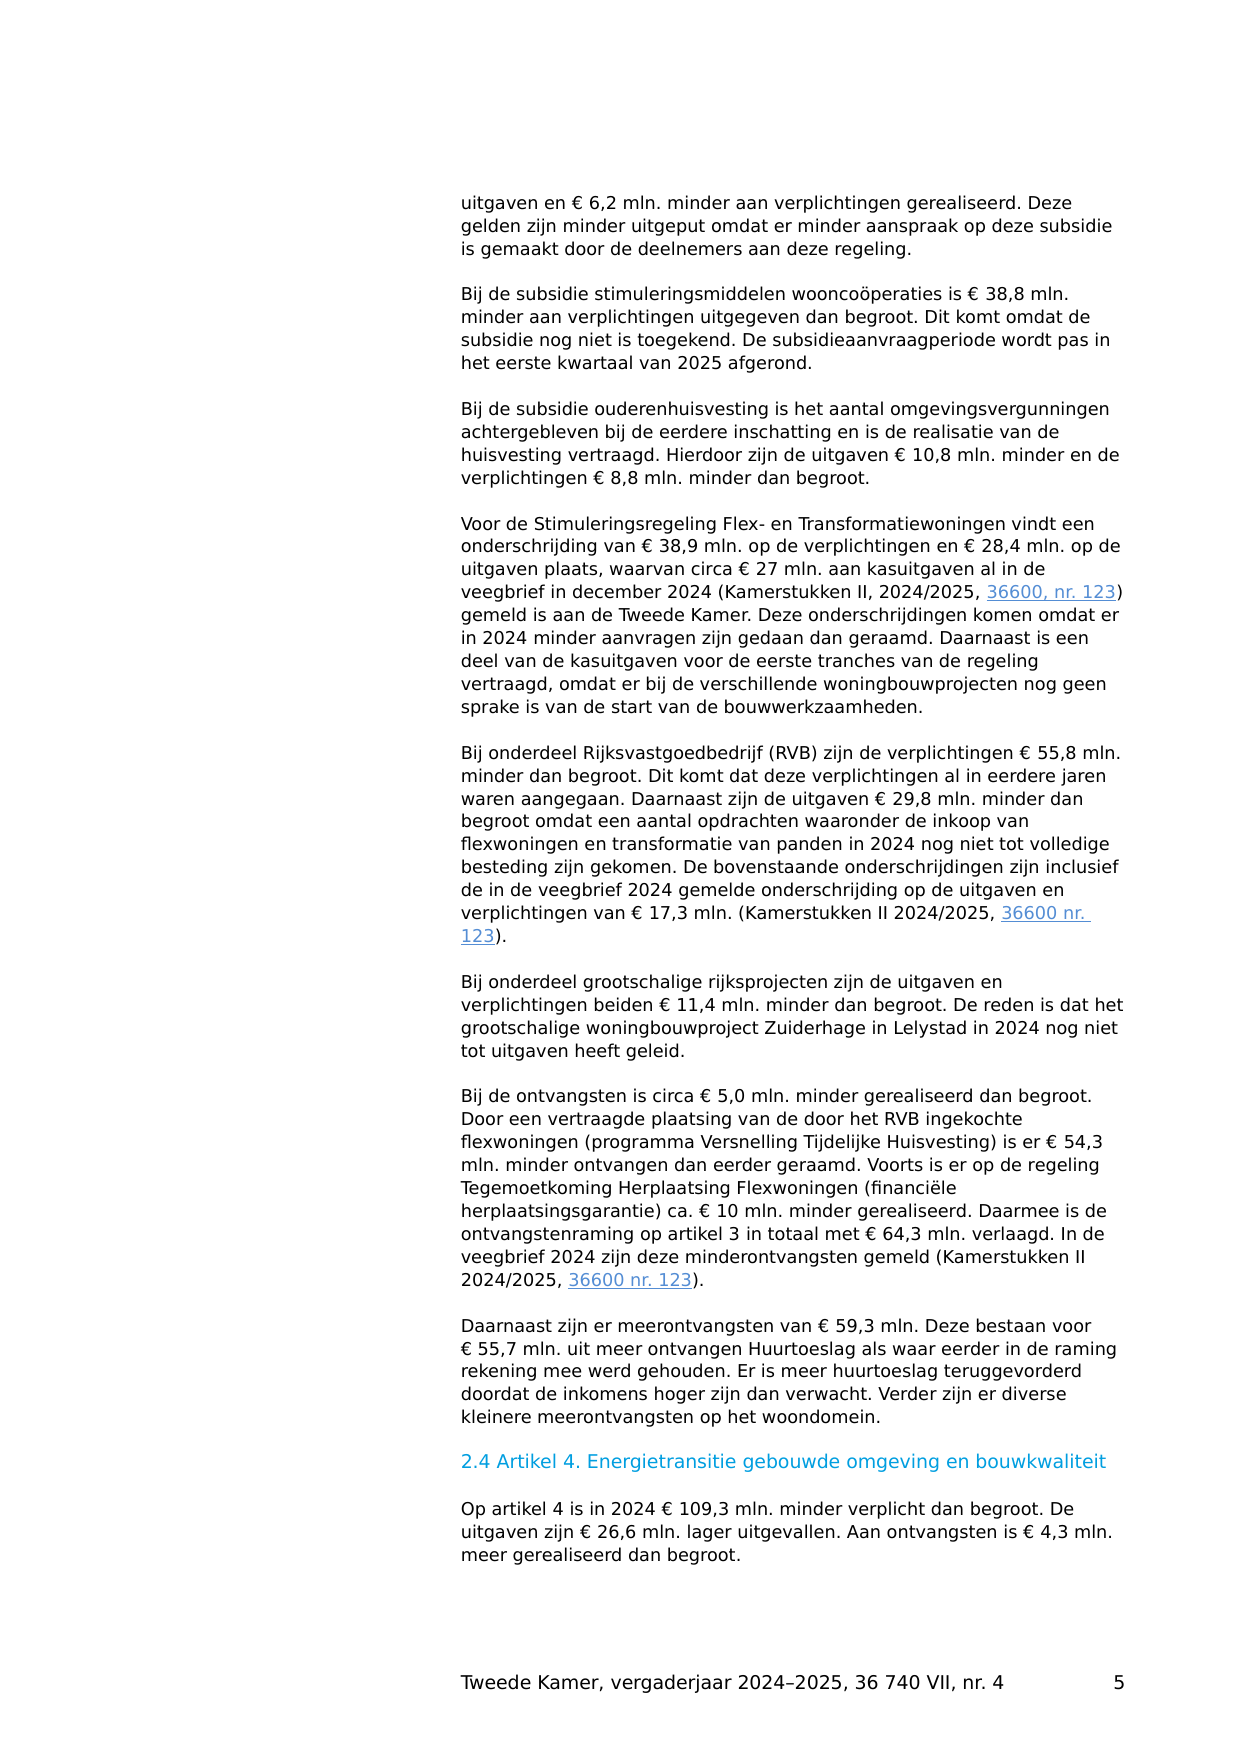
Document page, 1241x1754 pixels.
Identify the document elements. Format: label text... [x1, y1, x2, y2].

text Bij de ontvangsten is circa € 5,0 mln. minder gerealiseerd dan begroot. Door een vertraagde plaatsing van de door het RVB ingekochte flexwoningen (programma Versnelling Tijdelijke Huisvesting) is er € 54,3 mln. minder ontvangen dan eerder geraamd. Voorts is er op de regeling Tegemoetkoming Herplaatsing Flexwoningen (financiële herplaatsingsgarantie) ca. € 10 mln. minder gerealiseerd. Daarmee is de ontvangstenraming op artikel 3 in totaal met € 64,3 mln. verlaagd. In de veegbrief 2024 zijn deze minderontvangsten gemeld (Kamerstukken II 2024/2025, 36600 nr. 123). [461, 1084, 1125, 1291]
text Op artikel 4 is in 2024 € 109,3 mln. minder verplicht dan begroot. De uitgaven zijn € 26,6 mln. lager uitgevallen. Aan ontvangsten is € 4,3 mln. meer gerealiseerd dan begroot. [461, 1497, 1125, 1566]
text Bij onderdeel Rijksvastgoedbedrijf (RVB) zijn de verplichtingen € 55,8 mln. minder dan begroot. Dit komt dat deze verplichtingen al in eerdere jaren waren aangegaan. Daarnaast zijn de uitgaven € 29,8 mln. minder dan begroot omdat een aantal opdrachten waaronder de inkoop van flexwoningen en transformatie van panden in 2024 nog niet tot volledige besteding zijn gekomen. De bovenstaande onderschrijdingen zijn inclusief de in de veegbrief 2024 gemelde onderschrijding op de uitgaven en verplichtingen van € 17,3 mln. (Kamerstukken II 2024/2025, 36600 nr. 123). [461, 741, 1125, 947]
text Bij onderdeel grootschalige rijksprojecten zijn de uitgaven en verplichtingen beiden € 11,4 mln. minder dan begroot. De reden is dat het grootschalige woningbouwproject Zuiderhage in Lelystad in 2024 nog niet tot uitgaven heeft geleid. [461, 970, 1125, 1062]
text Voor de Stimuleringsregeling Flex- en Transformatiewoningen vindt een onderschrijding van € 38,9 mln. op de verplichtingen en € 28,4 mln. op de uitgaven plaats, waarvan circa € 27 mln. aan kasuitgaven al in de veegbrief in december 2024 (Kamerstukken II, 2024/2025, 36600, nr. 123) gemeld is aan de Tweede Kamer. Deze onderschrijdingen komen omdat er in 2024 minder aanvragen zijn gedaan dan geraamd. Daarnaast is een deel van de kasuitgaven voor de eerste tranches van de regeling vertraagd, omdat er bij de verschillende woningbouwprojecten nog geen sprake is van de start van de bouwwerkzaamheden. [461, 512, 1125, 718]
text Bij de subsidie stimuleringsmiddelen wooncoöperaties is € 38,8 mln. minder aan verplichtingen uitgegeven dan begroot. Dit komt omdat de subsidie nog niet is toegekend. De subsidieaanvraagperiode wordt pas in het eerste kwartaal van 2025 afgerond. [461, 282, 1125, 374]
text Daarnaast zijn er meerontvangsten van € 59,3 mln. Deze bestaan voor € 55,7 mln. uit meer ontvangen Huurtoeslag als waar eerder in de raming rekening mee werd gehouden. Er is meer huurtoeslag teruggevorderd doordat de inkomens hoger zijn dan verwacht. Verder zijn er diverse kleinere meerontvangsten op het woondomein. [461, 1314, 1125, 1428]
title 2.4 Artikel 4. Energietransitie gebouwde omgeving en bouwkwaliteit [461, 1451, 1125, 1473]
text uitgaven en € 6,2 mln. minder aan verplichtingen gerealiseerd. Deze gelden zijn minder uitgeput omdat er minder aanspraak op deze subsidie is gemaakt door de deelnemers aan deze regeling. [461, 191, 1125, 259]
text Bij de subsidie ouderenhuisvesting is het aantal omgevingsvergunningen achtergebleven bij de eerdere inschatting en is de realisatie van de huisvesting vertraagd. Hierdoor zijn de uitgaven € 10,8 mln. minder en de verplichtingen € 8,8 mln. minder dan begroot. [461, 397, 1125, 489]
